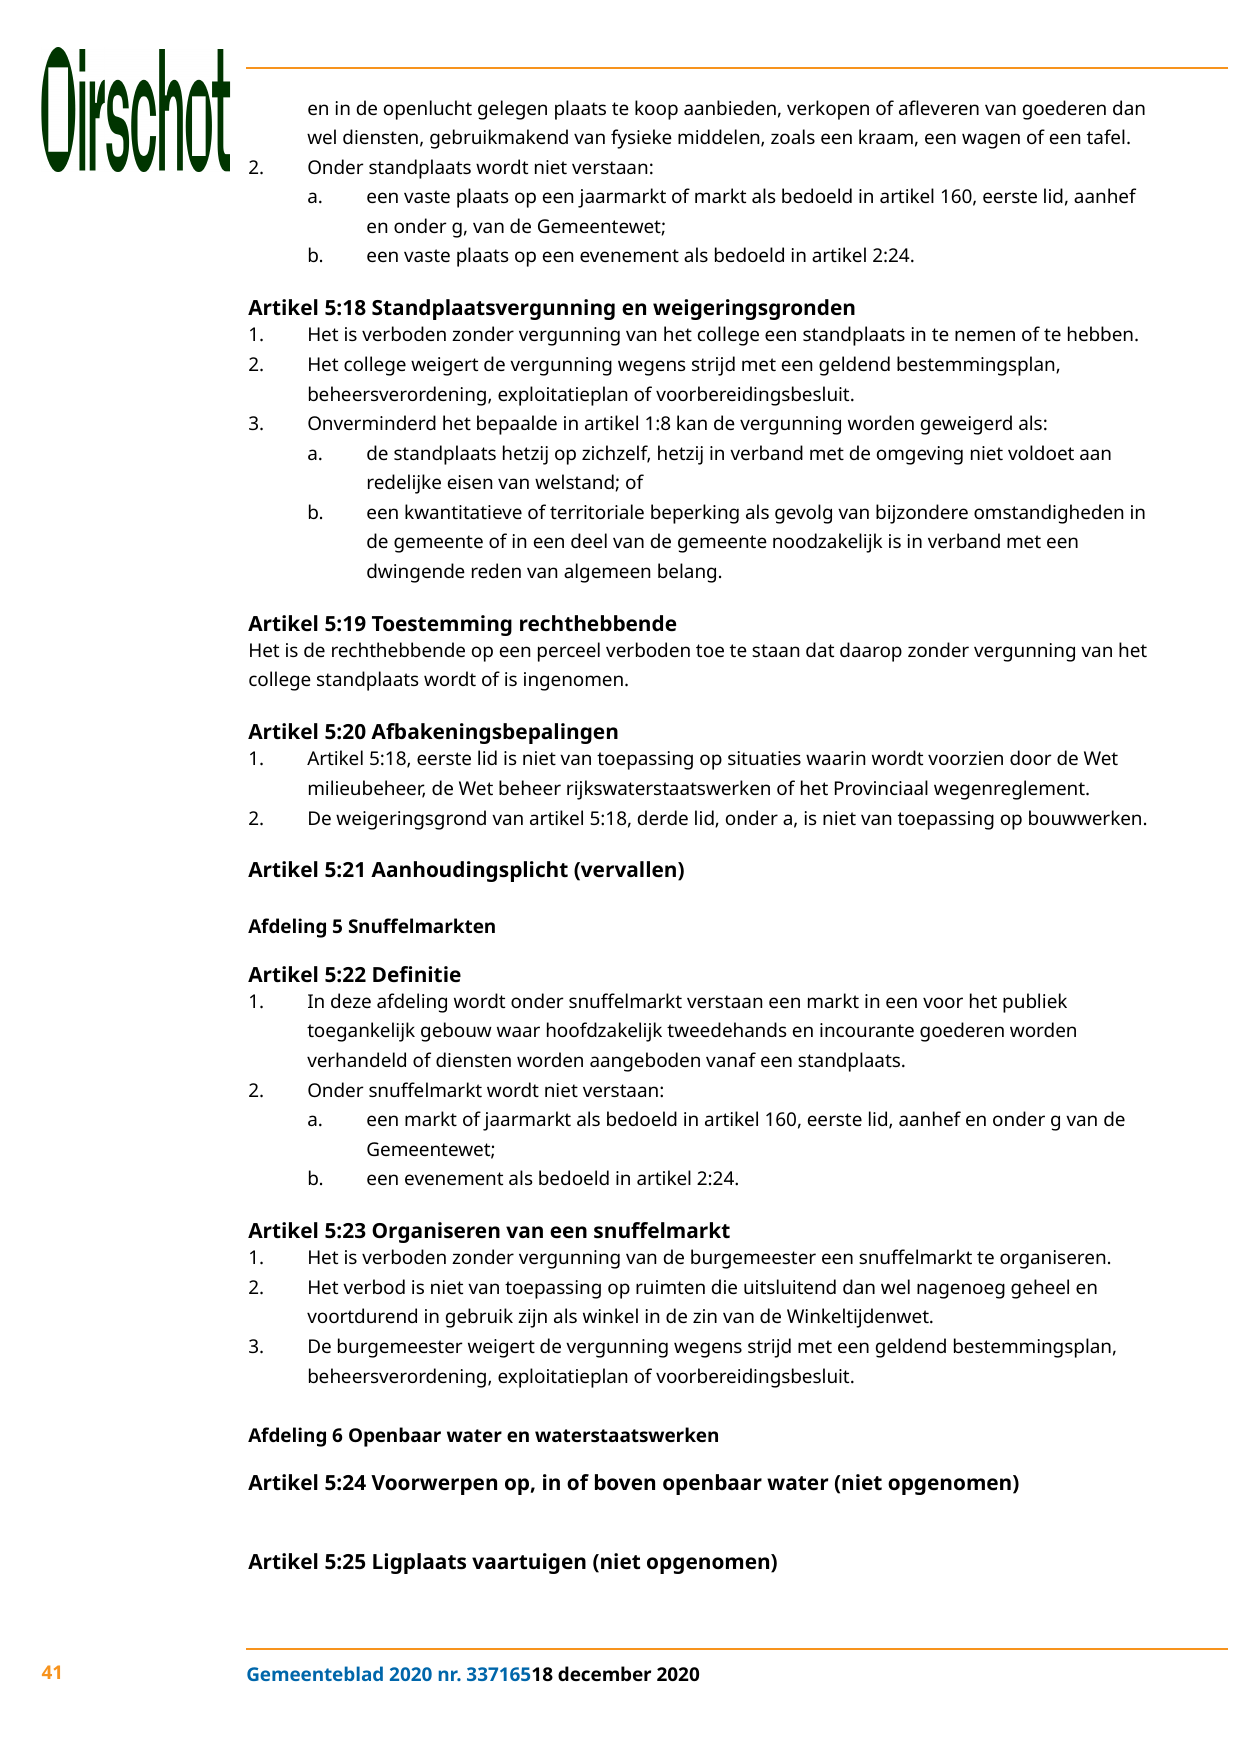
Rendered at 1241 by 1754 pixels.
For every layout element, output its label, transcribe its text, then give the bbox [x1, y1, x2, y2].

list De burgemeester weigert de vergunning wegens strijd met een geldend bestemmingsplan, beheersverordening, exploitatieplan of voorbereidingsbesluit. [248, 1333, 1152, 1388]
list Onder snuffelmarkt wordt niet verstaan: [248, 1077, 1152, 1103]
list een evenement als bedoeld in artikel 2:24. [307, 1166, 1152, 1191]
list De weigeringsgrond van artikel 5:18, derde lid, onder a, is niet van toepassing op bouwwerken. [248, 805, 1152, 830]
text Afdeling 5 Snuffelmarkten [248, 913, 1152, 939]
list en in de openlucht gelegen plaats te koop aanbieden, verkopen of afleveren van goederen dan wel diensten, gebruikmakend van fysieke middelen, zoals een kraam, een wagen of een tafel. [248, 95, 1152, 150]
list Het verbod is niet van toepassing op ruimten die uitsluitend dan wel nagenoeg geheel en voortdurend in gebruik zijn als winkel in de zin van de Winkeltijdenwet. [248, 1274, 1152, 1329]
list Het is verboden zonder vergunning van het college een standplaats in te nemen of te hebben. [248, 322, 1152, 347]
text Afdeling 6 Openbaar water en waterstaatswerken [248, 1422, 1152, 1448]
list een markt of jaarmarkt als bedoeld in artikel 160, eerste lid, aanhef en onder g van de Gemeentewet; [307, 1106, 1152, 1162]
text Artikel 5:22 Definitie [248, 960, 1152, 988]
text Artikel 5:24 Voorwerpen op, in of boven openbaar water (niet opgenomen) [248, 1468, 1152, 1497]
list een vaste plaats op een evenement als bedoeld in artikel 2:24. [307, 243, 1152, 268]
list In deze afdeling wordt onder snuffelmarkt verstaan een markt in een voor het publiek toegankelijk gebouw waar hoofdzakelijk tweedehands en incourante goederen worden verhandeld of diensten worden aangeboden vanaf een standplaats. [248, 988, 1152, 1073]
list een vaste plaats op een jaarmarkt of markt als bedoeld in artikel 160, eerste lid, aanhef en onder g, van de Gemeentewet; [307, 183, 1152, 239]
text Het is de rechthebbende op een perceel verboden toe te staan dat daarop zonder vergunning van het college standplaats wordt of is ingenomen. [248, 637, 1152, 692]
list Onverminderd het bepaalde in artikel 1:8 kan de vergunning worden geweigerd als: [248, 410, 1152, 436]
list Het is verboden zonder vergunning van de burgemeester een snuffelmarkt te organiseren. [248, 1244, 1152, 1270]
list Onder standplaats wordt niet verstaan: [248, 154, 1152, 180]
picture [41, 47, 231, 172]
text Artikel 5:21 Aanhoudingsplicht (vervallen) [248, 855, 1152, 883]
text Artikel 5:20 Afbakeningsbepalingen [248, 717, 1152, 746]
list een kwantitatieve of territoriale beperking als gevolg van bijzondere omstandigheden in de gemeente of in een deel van de gemeente noodzakelijk is in verband met een dwingende reden van algemeen belang. [307, 499, 1152, 584]
list Artikel 5:18, eerste lid is niet van toepassing op situaties waarin wordt voorzien door de Wet milieubeheer, de Wet beheer rijkswaterstaatswerken of het Provinciaal wegenreglement. [248, 746, 1152, 801]
text Artikel 5:23 Organiseren van een snuffelmarkt [248, 1216, 1152, 1244]
list de standplaats hetzij op zichzelf, hetzij in verband met de omgeving niet voldoet aan redelijke eisen van welstand; of [307, 440, 1152, 495]
text Artikel 5:19 Toestemming rechthebbende [248, 609, 1152, 637]
list Het college weigert de vergunning wegens strijd met een geldend bestemmingsplan, beheersverordening, exploitatieplan of voorbereidingsbesluit. [248, 351, 1152, 406]
text Artikel 5:25 Ligplaats vaartuigen (niet opgenomen) [248, 1547, 1152, 1576]
text Artikel 5:18 Standplaatsvergunning en weigeringsgronden [248, 293, 1152, 322]
